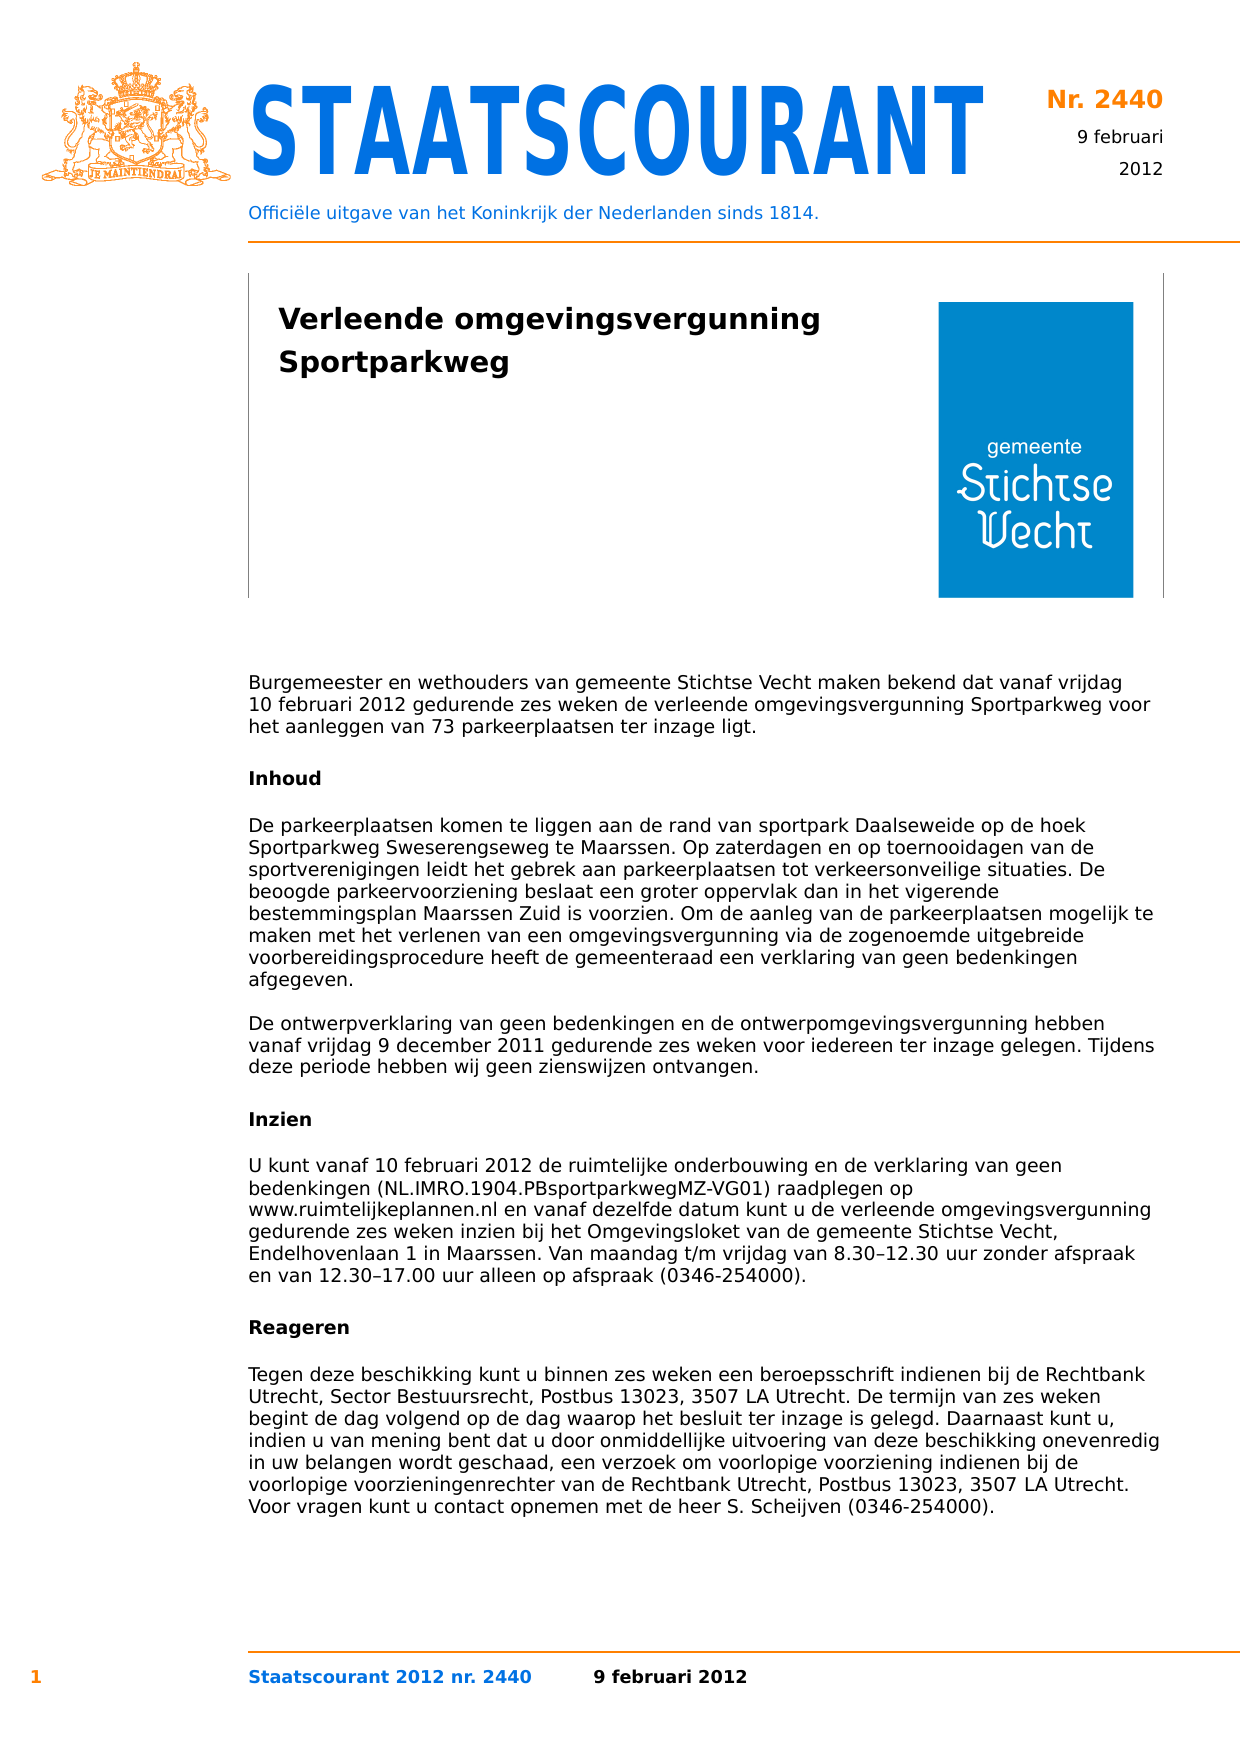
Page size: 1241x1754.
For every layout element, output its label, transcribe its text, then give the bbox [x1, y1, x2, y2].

text De parkeerplaatsen komen te liggen aan de rand van sportpark Daalseweide op de hoek Sportparkweg Sweserengseweg te Maarssen. Op zaterdagen en op toernooidagen van de sportverenigingen leidt het gebrek aan parkeerplaatsen tot verkeersonveilige situaties. De beoogde parkeervoorziening beslaat een groter oppervlak dan in het vigerende bestemmingsplan Maarssen Zuid is voorzien. Om de aanleg van de parkeerplaatsen mogelijk te maken met het verlenen van een omgevingsvergunning via de zogenoemde uitgebreide voorbereidingsprocedure heeft de gemeenteraad een verklaring van geen bedenkingen afgegeven. [248, 815, 1163, 991]
picture [987, 476, 999, 500]
picture [1056, 476, 1069, 500]
picture [1072, 444, 1081, 451]
picture [1030, 445, 1039, 450]
subtitle Inhoud [248, 768, 1163, 790]
table_cell 2012 [998, 153, 1240, 203]
picture [41, 62, 231, 186]
picture [1013, 476, 1029, 501]
table_cell Officiële uitgave van het Koninkrijk der Nederlanden sinds 1814. [248, 203, 1240, 241]
text U kunt vanaf 10 februari 2012 de ruimtelijke onderbouwing en de verklaring van geen bedenkingen (NL.IMRO.1904.PBsportparkwegMZ-VG01) raadplegen op www.ruimtelijkeplannen.nl en vanaf dezelfde datum kunt u de verleende omgevingsvergunning gedurende zes weken inzien bij het Omgevingsloket van de gemeente Stichtse Vecht, Endelhovenlaan 1 in Maarssen. Van maandag t/m vrijdag van 8.30–12.30 uur zonder afspraak en van 12.30–17.00 uur alleen op afspraak (0346-254000). [248, 1155, 1163, 1287]
table_cell 9 februari [998, 121, 1240, 153]
table_header Nr. 2440 [998, 62, 1240, 121]
picture [1012, 523, 1030, 548]
picture [1034, 464, 1052, 500]
picture [1035, 523, 1051, 548]
text Tegen deze beschikking kunt u binnen zes weken een beroepsschrift indienen bij de Rechtbank Utrecht, Sector Bestuursrecht, Postbus 13023, 3507 LA Utrecht. De termijn van zes weken begint de dag volgend op de dag waarop het besluit ter inzage is gelegd. Daarnaast kunt u, indien u van mening bent dat u door onmiddellijke uitvoering van deze beschikking onevenredig in uw belangen wordt geschaad, een verzoek om voorlopige voorziening indienen bij de voorlopige voorzieningenrechter van de Rechtbank Utrecht, Postbus 13023, 3507 LA Utrecht. Voor vragen kunt u contact opnemen met de heer S. Scheijven (0346-254000). [248, 1364, 1163, 1518]
picture [979, 511, 1010, 548]
text Burgemeester en wethouders van gemeente Stichtse Vecht maken bekend dat vanaf vrijdag 10 februari 2012 gedurende zes weken de verleende omgevingsvergunning Sportparkweg voor het aanleggen van 73 parkeerplaatsen ter inzage ligt. [248, 672, 1163, 738]
table_header STAATSCOURANT [248, 62, 998, 203]
picture [1094, 476, 1111, 501]
picture [1042, 445, 1051, 451]
picture [1056, 511, 1074, 548]
subtitle Verleende omgevingsvergunning Sportparkweg [249, 273, 1163, 598]
subtitle Reageren [248, 1317, 1163, 1339]
picture [958, 463, 984, 500]
table_header [25, 62, 248, 241]
text De ontwerpverklaring van geen bedenkingen en de ontwerpomgevingsvergunning hebben vanaf vrijdag 9 december 2011 gedurende zes weken voor iedereen ter inzage gelegen. Tijdens deze periode hebben wij geen zienswijzen ontvangen. [248, 1012, 1163, 1078]
picture [1079, 523, 1091, 548]
picture [1074, 476, 1089, 501]
picture [1001, 445, 1009, 451]
subtitle Inzien [248, 1108, 1163, 1130]
